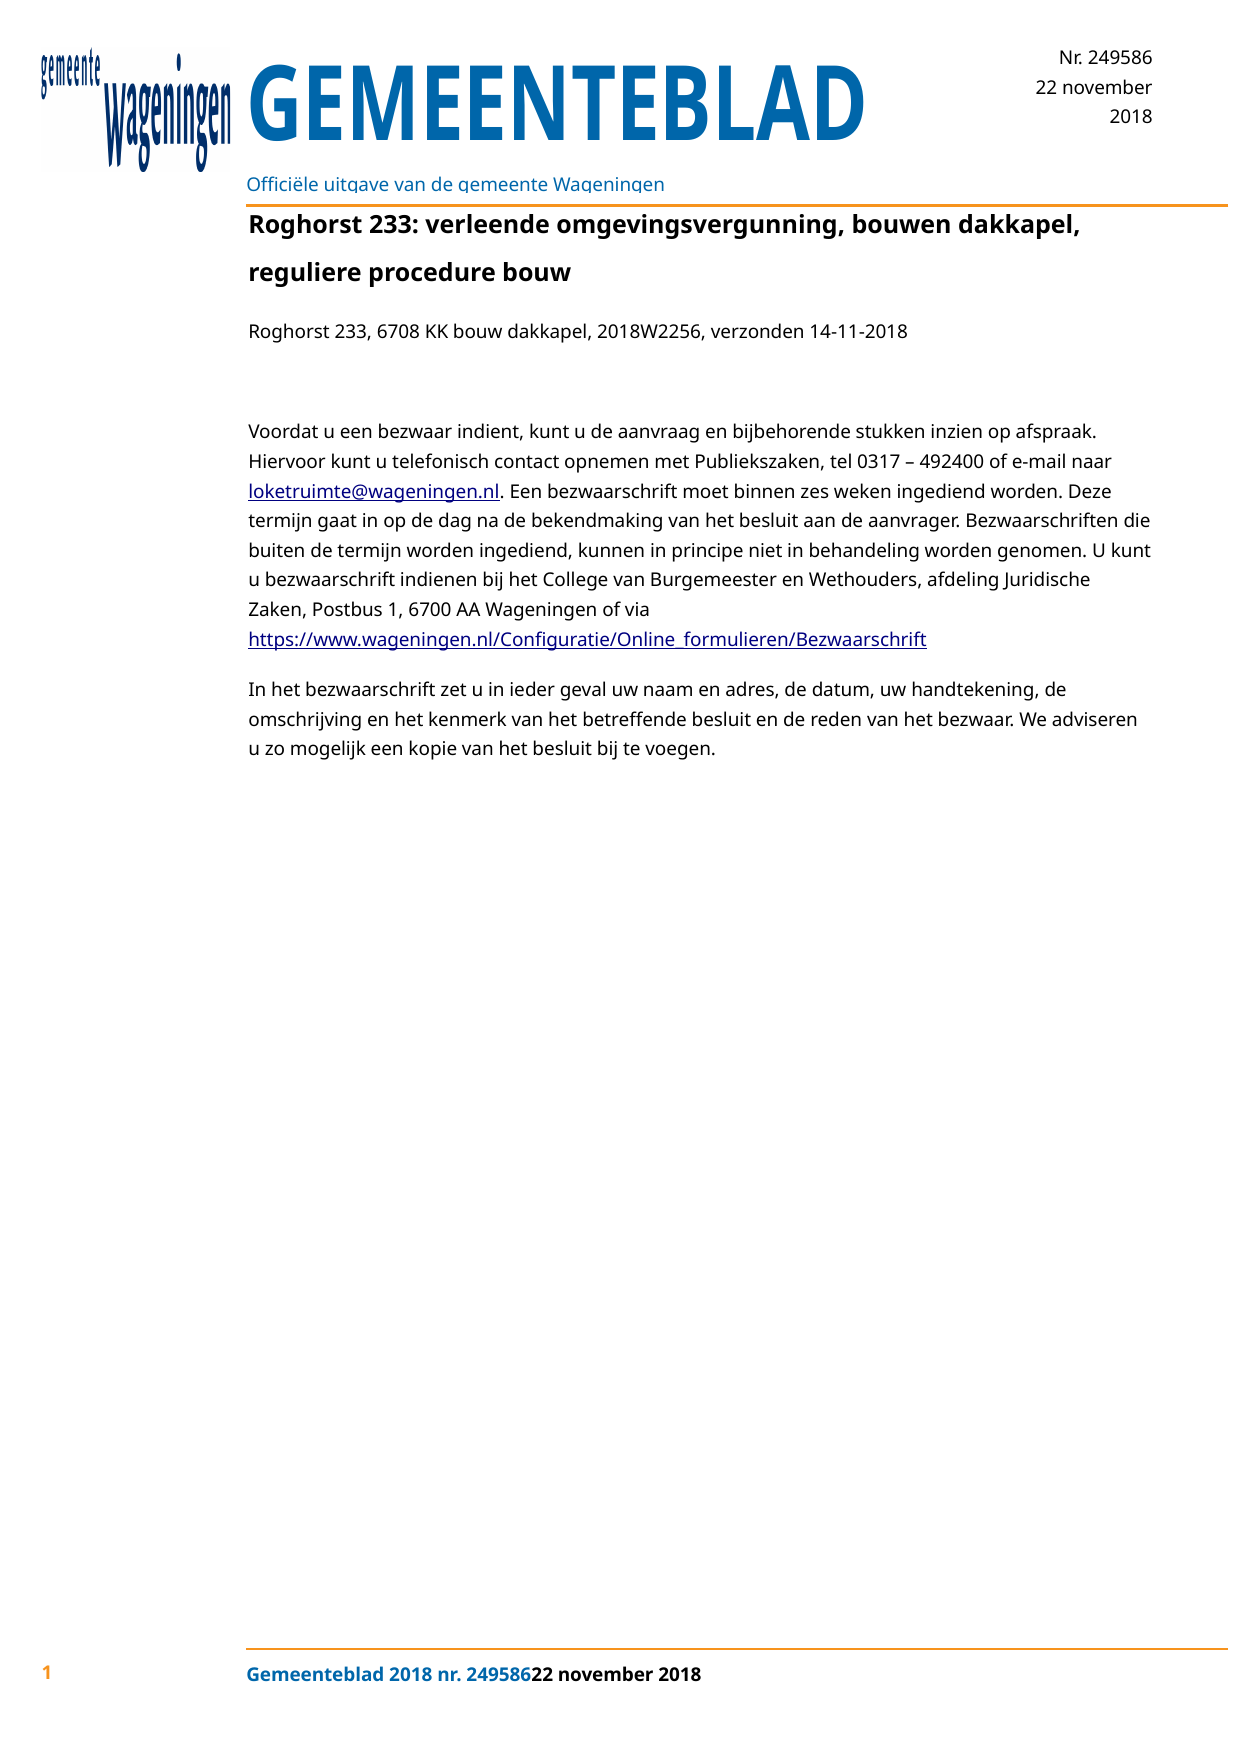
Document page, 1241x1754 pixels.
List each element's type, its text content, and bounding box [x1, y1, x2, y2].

picture [41, 47, 231, 172]
text Voordat u een bezwaar indient, kunt u de aanvraag en bijbehorende stukken inzien op afspraak. Hiervoor kunt u telefonisch contact opnemen met Publiekszaken, tel 0317 – 492400 of e-mail naar loketruimte@wageningen.nl. Een bezwaarschrift moet binnen zes weken ingediend worden. Deze termijn gaat in op de dag na de bekendmaking van het besluit aan de aanvrager. Bezwaarschriften die buiten de termijn worden ingediend, kunnen in principe niet in behandeling worden genomen. U kunt u bezwaarschrift indienen bij het College van Burgemeester en Wethouders, afdeling Juridische Zaken, Postbus 1, 6700 AA Wageningen of via https://www.wageningen.nl/Configuratie/Online_formulieren/Bezwaarschrift [248, 419, 1152, 652]
text Roghorst 233, 6708 KK bouw dakkapel, 2018W2256, verzonden 14-11-2018 [248, 318, 1152, 344]
text Roghorst 233: verleende omgevingsvergunning, bouwen dakkapel, reguliere procedure bouw [248, 207, 1152, 288]
text In het bezwaarschrift zet u in ieder geval uw naam en adres, de datum, uw handtekening, de omschrijving en het kenmerk van het betreffende besluit en de reden van het bezwaar. We adviseren u zo mogelijk een kopie van het besluit bij te voegen. [248, 676, 1152, 761]
